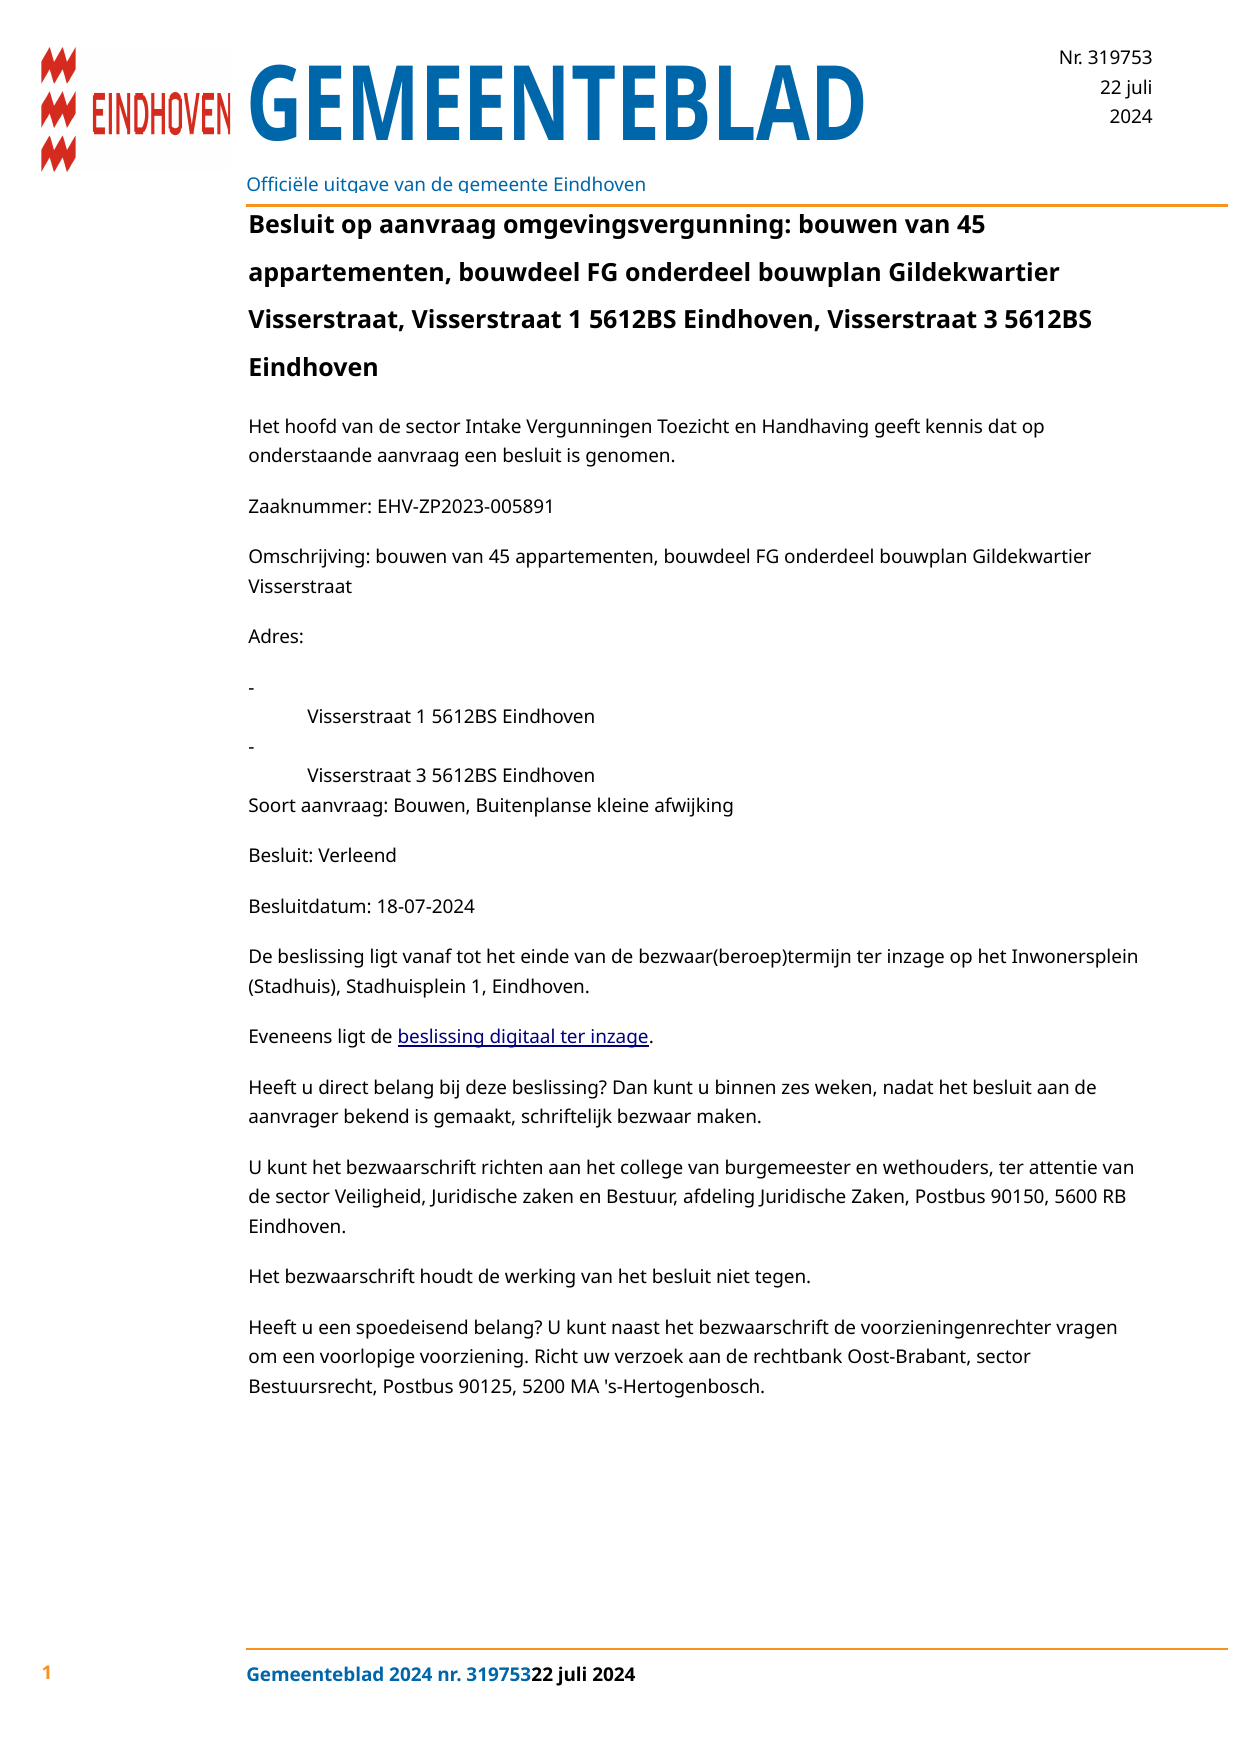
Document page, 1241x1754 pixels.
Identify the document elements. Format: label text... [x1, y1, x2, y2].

text Besluit op aanvraag omgevingsvergunning: bouwen van 45 appartementen, bouwdeel FG onderdeel bouwplan Gildekwartier Visserstraat, Visserstraat 1 5612BS Eindhoven, Visserstraat 3 5612BS Eindhoven [248, 207, 1152, 384]
text Zaaknummer: EHV-ZP2023-005891 [248, 493, 1152, 519]
text Het bezwaarschrift houdt de werking van het besluit niet tegen. [248, 1263, 1152, 1289]
text Omschrijving: bouwen van 45 appartementen, bouwdeel FG onderdeel bouwplan Gildekwartier Visserstraat [248, 543, 1152, 599]
text Besluitdatum: 18-07-2024 [248, 893, 1152, 919]
text Het hoofd van de sector Intake Vergunningen Toezicht en Handhaving geeft kennis dat op onderstaande aanvraag een besluit is genomen. [248, 413, 1152, 468]
text U kunt het bezwaarschrift richten aan het college van burgemeester en wethouders, ter attentie van de sector Veiligheid, Juridische zaken en Bestuur, afdeling Juridische Zaken, Postbus 90150, 5600 RB Eindhoven. [248, 1154, 1152, 1239]
text Adres: [248, 623, 1152, 649]
text Heeft u een spoedeisend belang? U kunt naast het bezwaarschrift de voorzieningenrechter vragen om een voorlopige voorziening. Richt uw verzoek aan de rechtbank Oost-Brabant, sector Bestuursrecht, Postbus 90125, 5200 MA 's-Hertogenbosch. [248, 1314, 1152, 1399]
text Soort aanvraag: Bouwen, Buitenplanse kleine afwijking [248, 792, 1152, 818]
text De beslissing ligt vanaf tot het einde van de bezwaar(beroep)termijn ter inzage op het Inwonersplein (Stadhuis), Stadhuisplein 1, Eindhoven. [248, 943, 1152, 999]
text Eveneens ligt de beslissing digitaal ter inzage. [248, 1023, 1152, 1049]
list Visserstraat 3 5612BS Eindhoven [248, 763, 1152, 788]
picture [41, 47, 231, 172]
text Besluit: Verleend [248, 843, 1152, 868]
text Heeft u direct belang bij deze beslissing? Dan kunt u binnen zes weken, nadat het besluit aan de aanvrager bekend is gemaakt, schriftelijk bezwaar maken. [248, 1074, 1152, 1129]
list Visserstraat 1 5612BS Eindhoven [248, 703, 1152, 729]
